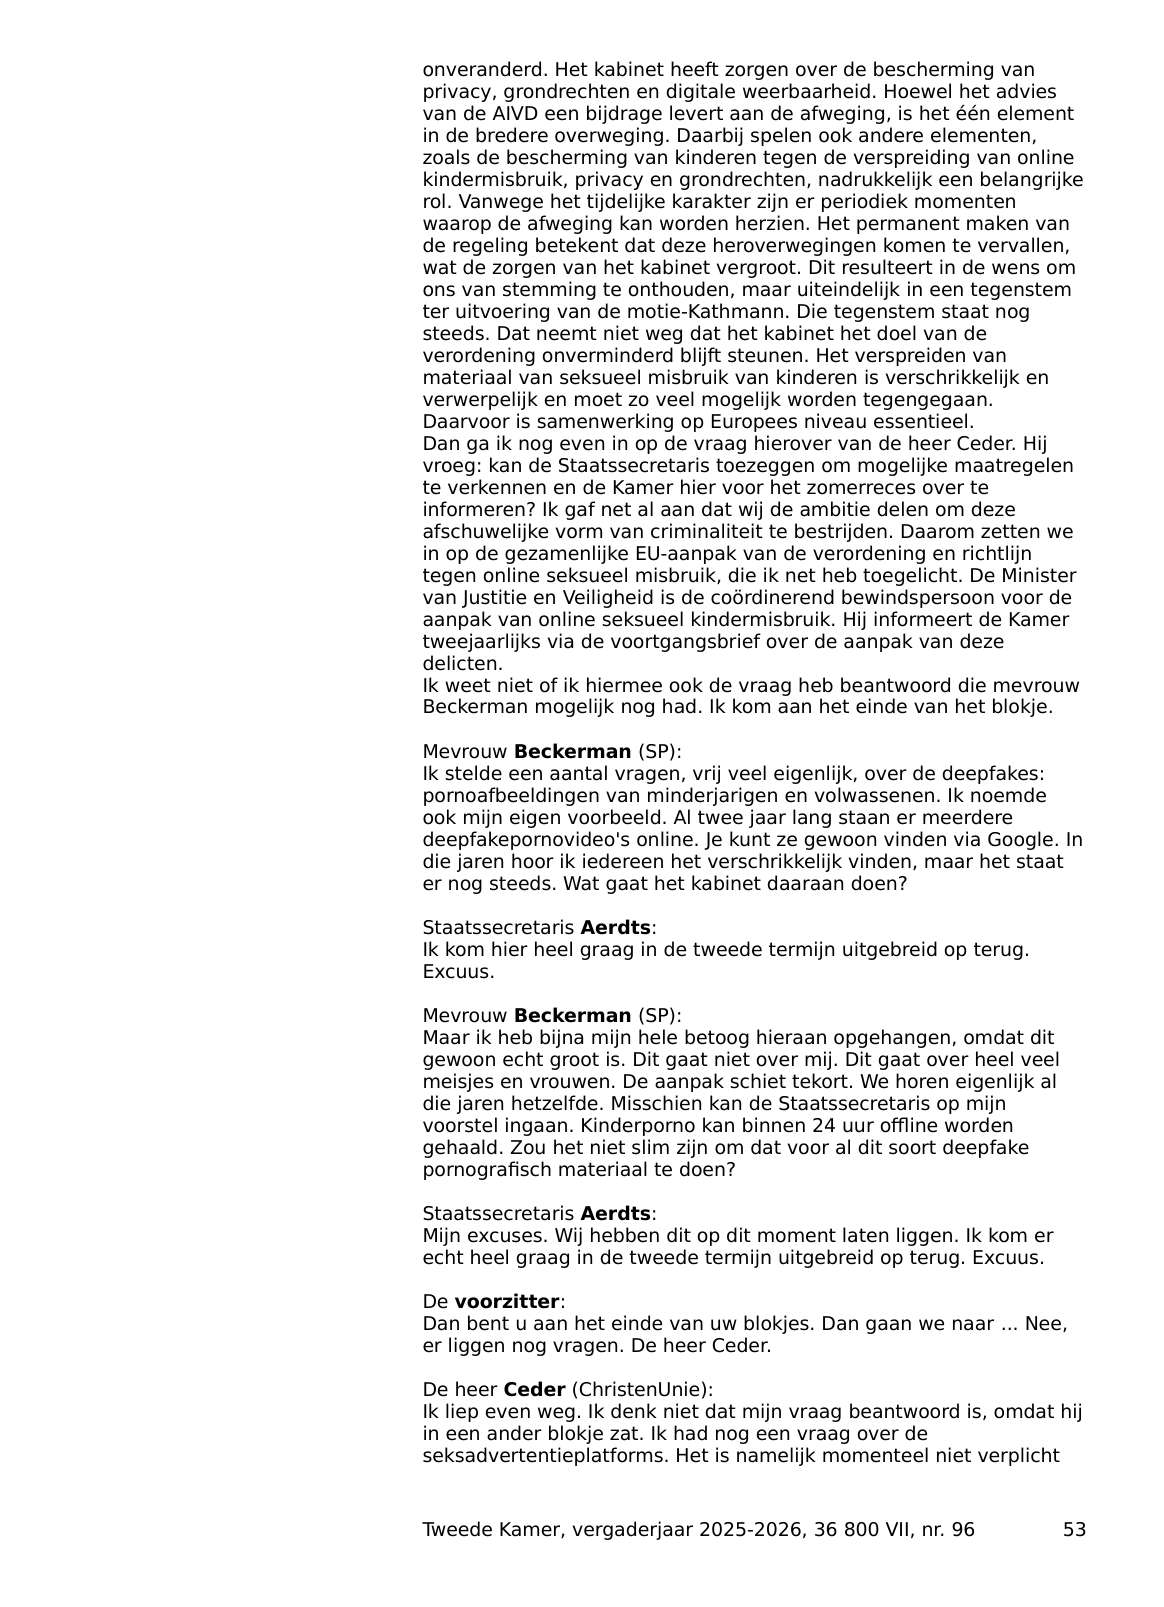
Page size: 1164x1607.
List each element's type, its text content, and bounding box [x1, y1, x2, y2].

text Dan ga ik nog even in op de vraag hierover van de heer Ceder. Hij vroeg: kan de Staatssecretaris toezeggen om mogelijke maatregelen te verkennen en de Kamer hier voor het zomerreces over te informeren? Ik gaf net al aan dat wij de ambitie delen om deze afschuwelijke vorm van criminaliteit te bestrijden. Daarom zetten we in op de gezamenlijke EU-aanpak van de verordening en richtlijn tegen online seksueel misbruik, die ik net heb toegelicht. De Minister van Justitie en Veiligheid is de coördinerend bewindspersoon voor de aanpak van online seksueel kindermisbruik. Hij informeert de Kamer tweejaarlijks via de voortgangsbrief over de aanpak van deze delicten. [422, 433, 1087, 674]
text Ik kom hier heel graag in de tweede termijn uitgebreid op terug. Excuus. [422, 939, 1087, 983]
text Mevrouw Beckerman (SP): [422, 1005, 1087, 1027]
text De voorzitter: [422, 1291, 1087, 1313]
text Staatssecretaris Aerdts: [422, 1203, 1087, 1225]
text Dan bent u aan het einde van uw blokjes. Dan gaan we naar ... Nee, er liggen nog vragen. De heer Ceder. [422, 1313, 1087, 1357]
text onveranderd. Het kabinet heeft zorgen over de bescherming van privacy, grondrechten en digitale weerbaarheid. Hoewel het advies van de AIVD een bijdrage levert aan de afweging, is het één element in de bredere overweging. Daarbij spelen ook andere elementen, zoals de bescherming van kinderen tegen de verspreiding van online kindermisbruik, privacy en grondrechten, nadrukkelijk een belangrijke rol. Vanwege het tijdelijke karakter zijn er periodiek momenten waarop de afweging kan worden herzien. Het permanent maken van de regeling betekent dat deze heroverwegingen komen te vervallen, wat de zorgen van het kabinet vergroot. Dit resulteert in de wens om ons van stemming te onthouden, maar uiteindelijk in een tegenstem ter uitvoering van de motie-Kathmann. Die tegenstem staat nog steeds. Dat neemt niet weg dat het kabinet het doel van de verordening onverminderd blijft steunen. Het verspreiden van materiaal van seksueel misbruik van kinderen is verschrikkelijk en verwerpelijk en moet zo veel mogelijk worden tegengegaan. Daarvoor is samenwerking op Europees niveau essentieel. [422, 59, 1087, 433]
text Mijn excuses. Wij hebben dit op dit moment laten liggen. Ik kom er echt heel graag in de tweede termijn uitgebreid op terug. Excuus. [422, 1225, 1087, 1269]
text Maar ik heb bijna mijn hele betoog hieraan opgehangen, omdat dit gewoon echt groot is. Dit gaat niet over mij. Dit gaat over heel veel meisjes en vrouwen. De aanpak schiet tekort. We horen eigenlijk al die jaren hetzelfde. Misschien kan de Staatssecretaris op mijn voorstel ingaan. Kinderporno kan binnen 24 uur offline worden gehaald. Zou het niet slim zijn om dat voor al dit soort deepfake pornografisch materiaal te doen? [422, 1027, 1087, 1181]
text Mevrouw Beckerman (SP): [422, 741, 1087, 763]
text Ik weet niet of ik hiermee ook de vraag heb beantwoord die mevrouw Beckerman mogelijk nog had. Ik kom aan het einde van het blokje. [422, 674, 1087, 718]
text Ik stelde een aantal vragen, vrij veel eigenlijk, over de deepfakes: pornoafbeeldingen van minderjarigen en volwassenen. Ik noemde ook mijn eigen voorbeeld. Al twee jaar lang staan er meerdere deepfakepornovideo's online. Je kunt ze gewoon vinden via Google. In die jaren hoor ik iedereen het verschrikkelijk vinden, maar het staat er nog steeds. Wat gaat het kabinet daaraan doen? [422, 763, 1087, 894]
text Staatssecretaris Aerdts: [422, 917, 1087, 939]
text Ik liep even weg. Ik denk niet dat mijn vraag beantwoord is, omdat hij in een ander blokje zat. Ik had nog een vraag over de seksadvertentieplatforms. Het is namelijk momenteel niet verplicht [422, 1401, 1087, 1467]
text De heer Ceder (ChristenUnie): [422, 1379, 1087, 1401]
